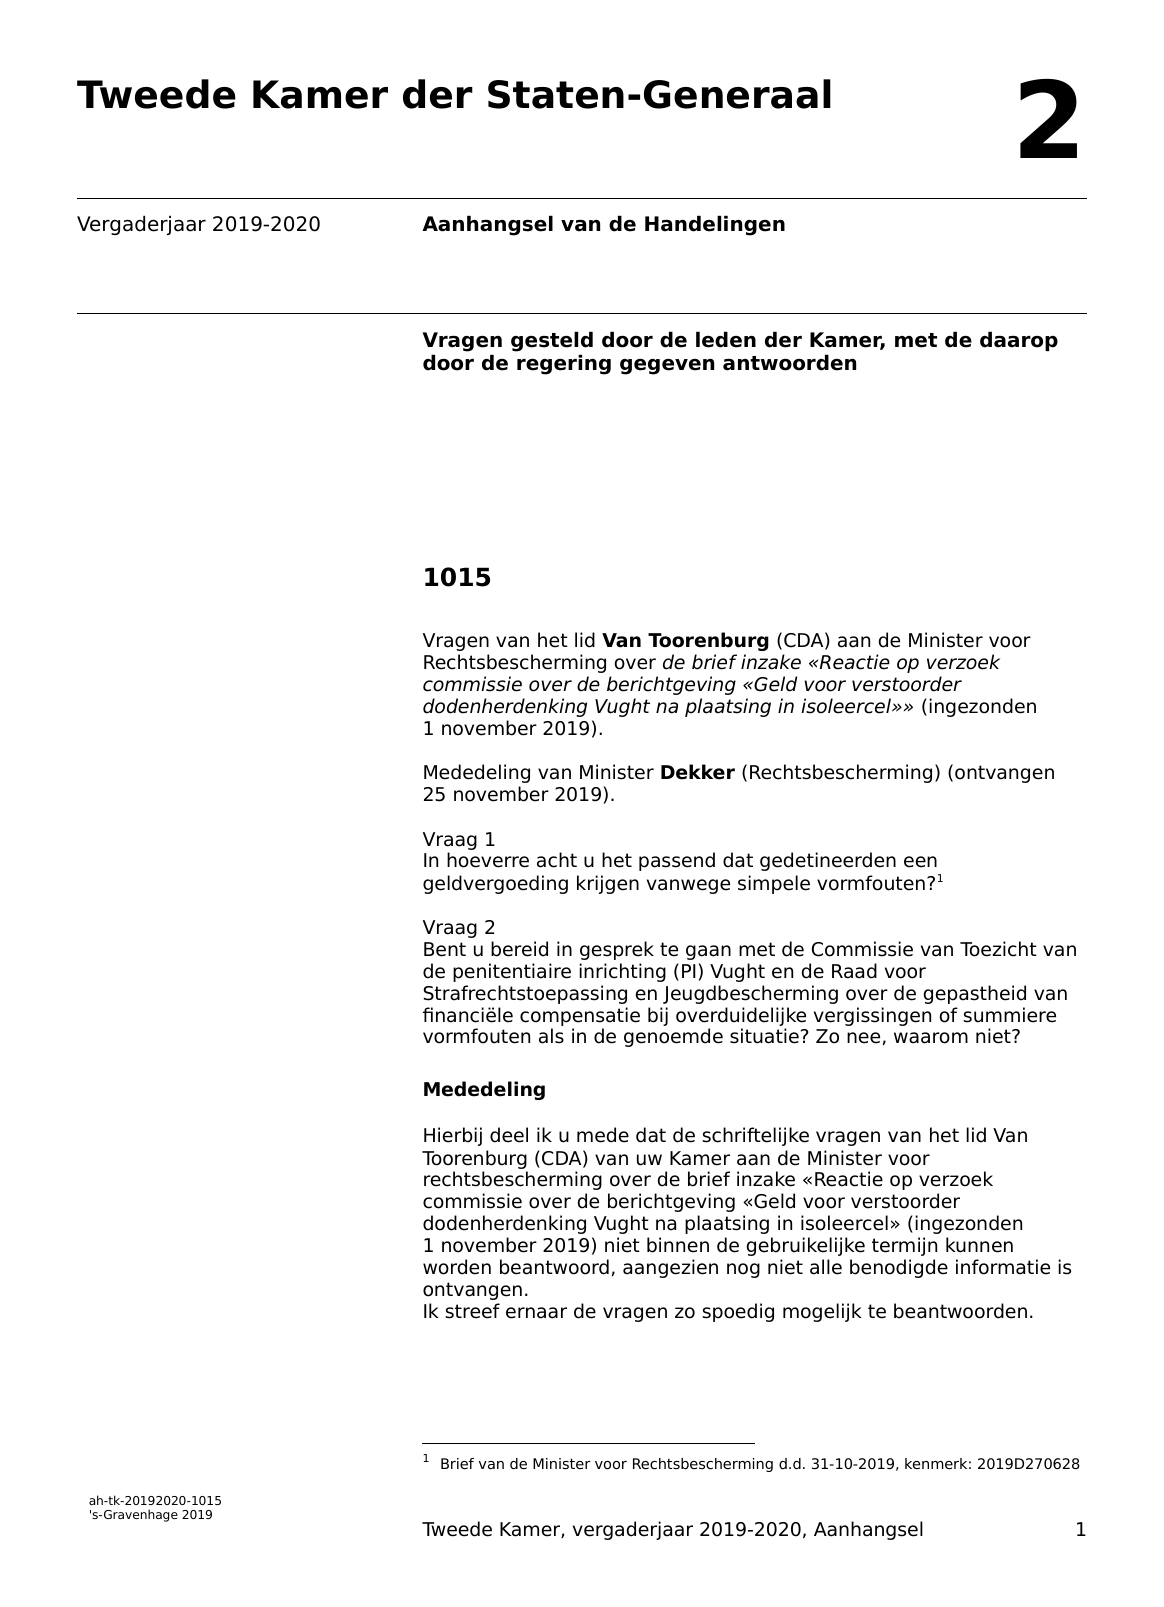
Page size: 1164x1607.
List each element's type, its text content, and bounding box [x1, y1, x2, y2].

text Vraag 2 [422, 917, 1087, 938]
table_cell Vragen gesteld door de leden der Kamer, met de daarop door de regering gegeven antwoorden [422, 314, 1087, 375]
text Bent u bereid in gesprek te gaan met de Commissie van Toezicht van de penitentiaire inrichting (PI) Vught en de Raad voor Strafrechtstoepassing en Jeugdbescherming over de gepastheid van financiële compensatie bij overduidelijke vergissingen of summiere vormfouten als in de genoemde situatie? Zo nee, waarom niet? [422, 938, 1087, 1048]
table_cell [77, 314, 422, 375]
table_cell Vergaderjaar 2019-2020 [77, 199, 422, 313]
table_header Tweede Kamer der Staten-Generaal [77, 59, 886, 198]
subtitle Mededeling [422, 1078, 1087, 1100]
text Vragen van het lid Van Toorenburg (CDA) aan de Minister voor Rechtsbescherming over de brief inzake «Reactie op verzoek commissie over de berichtgeving «Geld voor verstoorder dodenherdenking Vught na plaatsing in isoleercel»» (ingezonden 1 november 2019). [422, 630, 1087, 740]
text Brief van de Minister voor Rechtsbescherming d.d. 31-10-2019, kenmerk: 2019D270628 [422, 1452, 1087, 1474]
table_header 2 [886, 59, 1087, 198]
text Vraag 1 [422, 828, 1087, 850]
table_cell Aanhangsel van de Handelingen [422, 199, 1087, 313]
text Ik streef ernaar de vragen zo spoedig mogelijk te beantwoorden. [422, 1301, 1087, 1323]
text Hierbij deel ik u mede dat de schriftelijke vragen van het lid Van Toorenburg (CDA) van uw Kamer aan de Minister voor rechtsbescherming over de brief inzake «Reactie op verzoek commissie over de berichtgeving «Geld voor verstoorder dodenherdenking Vught na plaatsing in isoleercel» (ingezonden 1 november 2019) niet binnen de gebruikelijke termijn kunnen worden beantwoord, aangezien nog niet alle benodigde informatie is ontvangen. [422, 1125, 1087, 1301]
text In hoeverre acht u het passend dat gedetineerden een geldvergoeding krijgen vanwege simpele vormfouten? [422, 850, 1087, 894]
text ah-tk-20192020-1015 [88, 1494, 323, 1508]
text Mededeling van Minister Dekker (Rechtsbescherming) (ontvangen 25 november 2019). [422, 762, 1087, 806]
text 's-Gravenhage 2019 [88, 1508, 323, 1522]
text 1015 [422, 563, 1087, 592]
